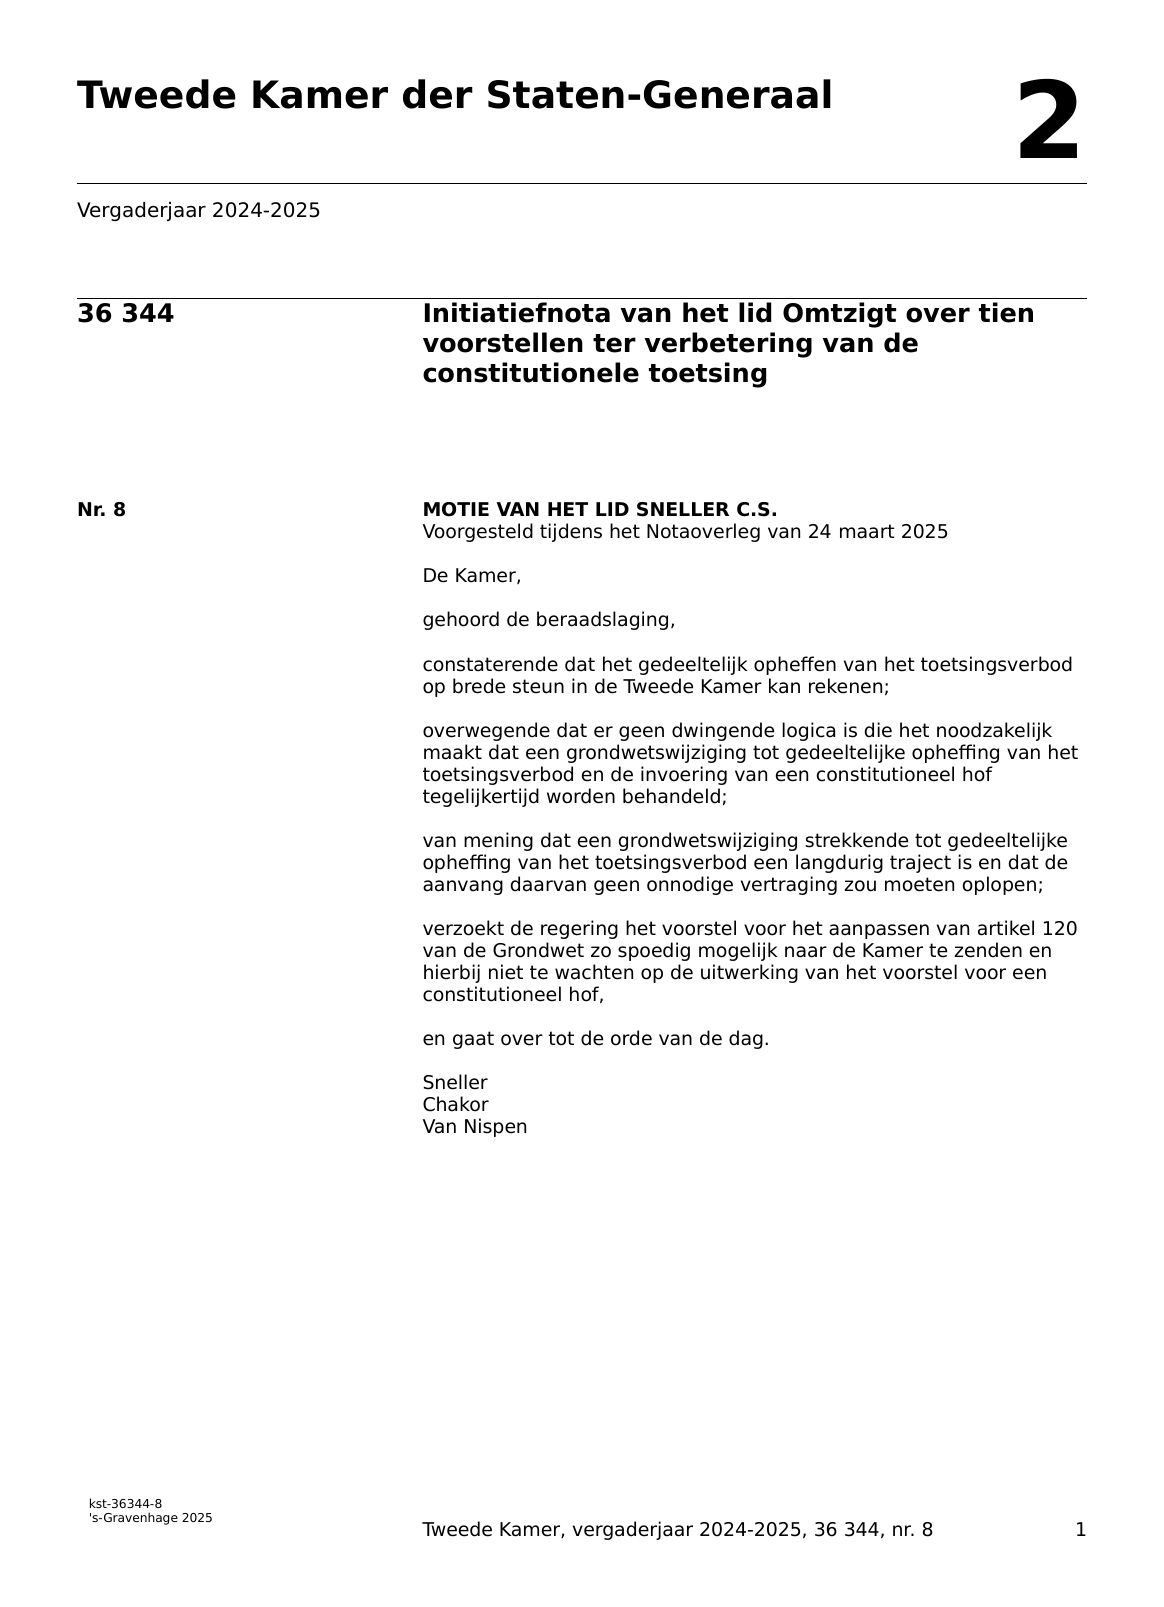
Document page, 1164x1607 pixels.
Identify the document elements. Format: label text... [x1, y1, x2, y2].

text 's-Gravenhage 2025 [88, 1511, 323, 1525]
text Chakor [422, 1094, 1087, 1116]
text constaterende dat het gedeeltelijk opheffen van het toetsingsverbod op brede steun in de Tweede Kamer kan rekenen; [422, 653, 1087, 697]
subtitle Nr. 8 MOTIE VAN HET LID SNELLER C.S. [77, 499, 1087, 521]
subtitle 36 344 Initiatiefnota van het lid Omtzigt over tien voorstellen ter verbetering van de constitutionele toetsing [77, 299, 1087, 388]
text Van Nispen [422, 1116, 1087, 1138]
text Voorgesteld tijdens het Notaoverleg van 24 maart 2025 [422, 521, 1087, 543]
table_header 2 [886, 59, 1087, 183]
text verzoekt de regering het voorstel voor het aanpassen van artikel 120 van de Grondwet zo spoedig mogelijk naar de Kamer te zenden en hierbij niet te wachten op de uitwerking van het voorstel voor een constitutioneel hof, [422, 918, 1087, 1006]
text en gaat over tot de orde van de dag. [422, 1028, 1087, 1050]
table_cell Vergaderjaar 2024-2025 [77, 184, 1087, 298]
text van mening dat een grondwetswijziging strekkende tot gedeeltelijke opheffing van het toetsingsverbod een langdurig traject is en dat de aanvang daarvan geen onnodige vertraging zou moeten oplopen; [422, 830, 1087, 896]
text kst-36344-8 [88, 1497, 323, 1511]
table_header Tweede Kamer der Staten-Generaal [77, 59, 886, 183]
text overwegende dat er geen dwingende logica is die het noodzakelijk maakt dat een grondwetswijziging tot gedeeltelijke opheffing van het toetsingsverbod en de invoering van een constitutioneel hof tegelijkertijd worden behandeld; [422, 720, 1087, 808]
text De Kamer, [422, 565, 1087, 587]
text gehoord de beraadslaging, [422, 609, 1087, 631]
text Sneller [422, 1072, 1087, 1094]
